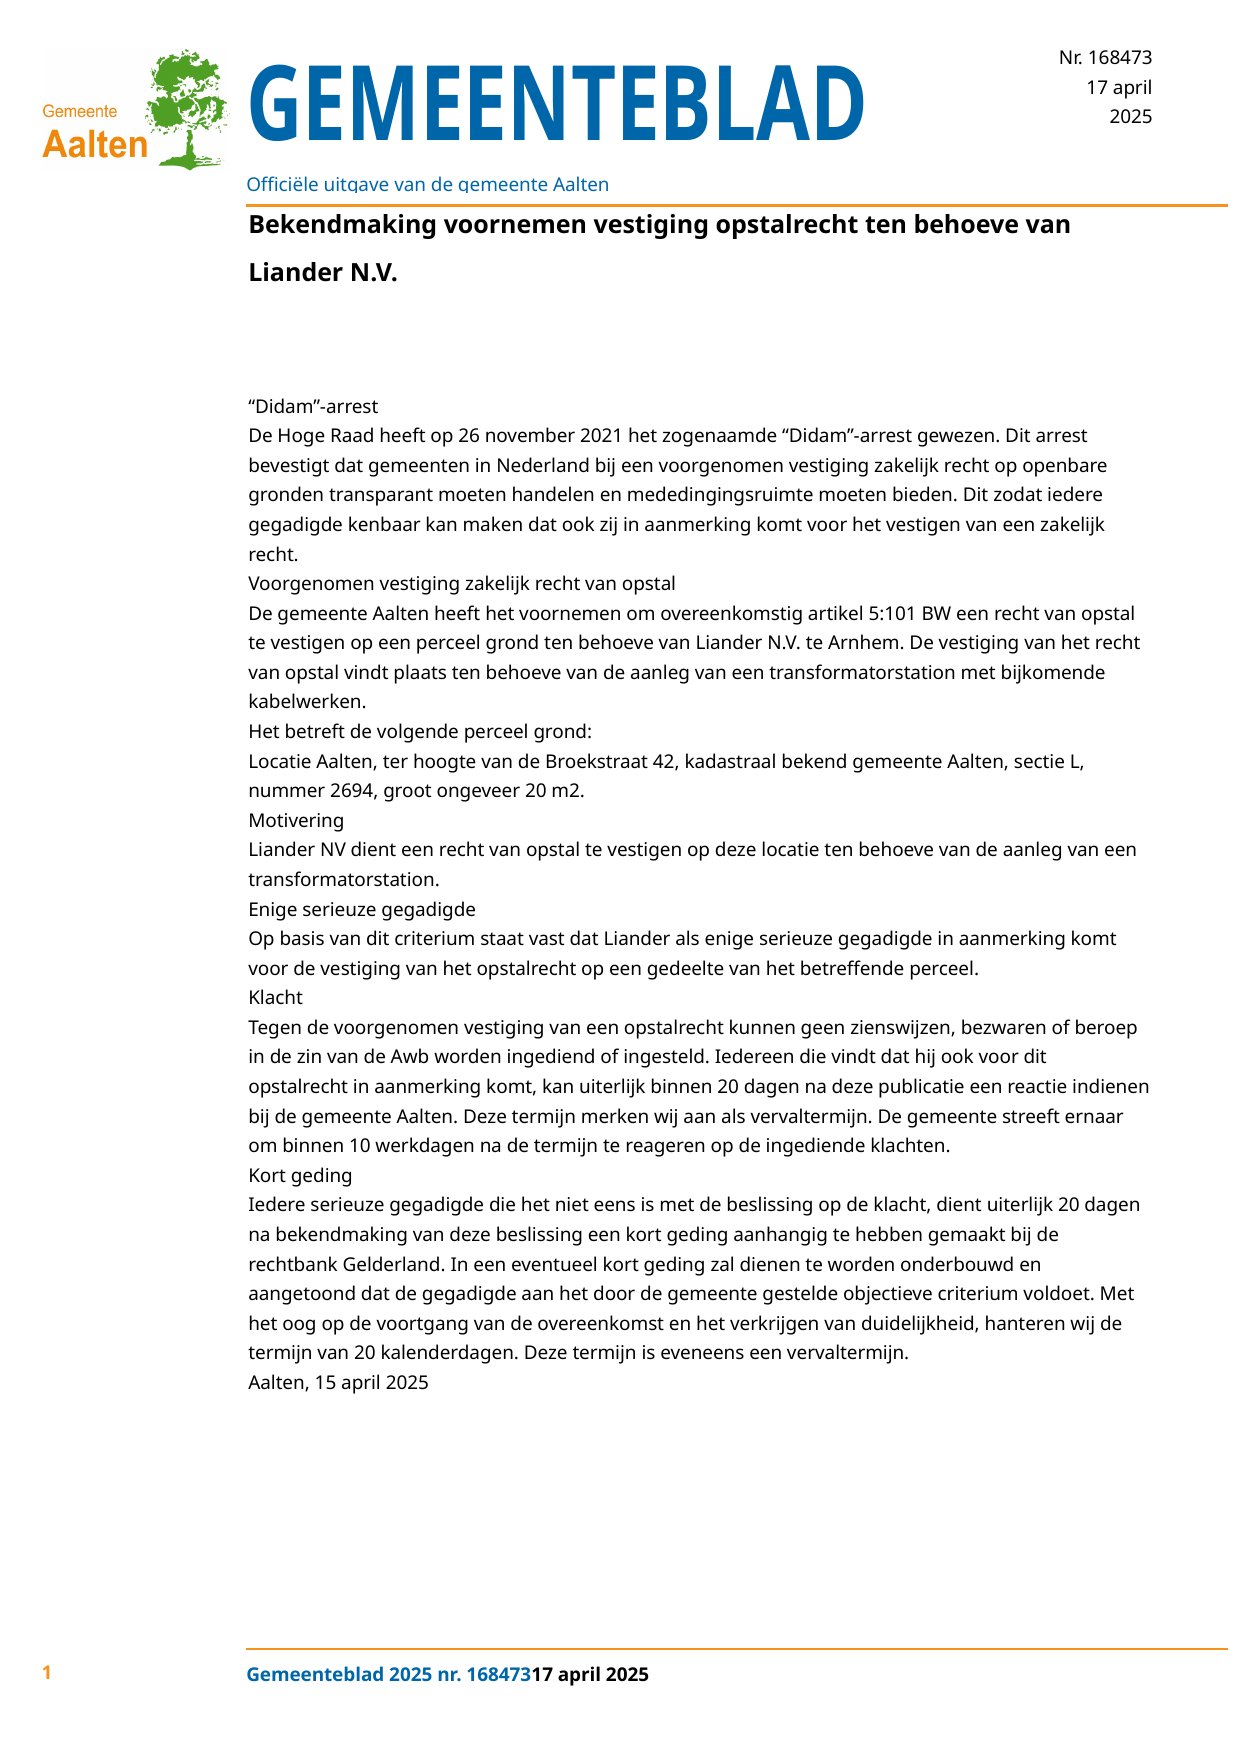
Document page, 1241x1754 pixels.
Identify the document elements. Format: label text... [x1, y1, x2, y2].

text Kort geding [248, 1162, 1152, 1188]
text Aalten, 15 april 2025 [248, 1369, 1152, 1395]
text Op basis van dit criterium staat vast dat Liander als enige serieuze gegadigde in aanmerking komt voor de vestiging van het opstalrecht op een gedeelte van het betreffende perceel. [248, 925, 1152, 981]
picture [41, 47, 231, 172]
text Enige serieuze gegadigde [248, 896, 1152, 922]
text Tegen de voorgenomen vestiging van een opstalrecht kunnen geen zienswijzen, bezwaren of beroep in de zin van de Awb worden ingediend of ingesteld. Iedereen die vindt dat hij ook voor dit opstalrecht in aanmerking komt, kan uiterlijk binnen 20 dagen na deze publicatie een reactie indienen bij de gemeente Aalten. Deze termijn merken wij aan als vervaltermijn. De gemeente streeft ernaar om binnen 10 werkdagen na de termijn te reageren op de ingediende klachten. [248, 1014, 1152, 1158]
text Locatie Aalten, ter hoogte van de Broekstraat 42, kadastraal bekend gemeente Aalten, sectie L, nummer 2694, groot ongeveer 20 m2. [248, 748, 1152, 803]
text Klacht [248, 984, 1152, 1010]
text Motivering [248, 807, 1152, 833]
text De gemeente Aalten heeft het voornemen om overeenkomstig artikel 5:101 BW een recht van opstal te vestigen op een perceel grond ten behoeve van Liander N.V. te Arnhem. De vestiging van het recht van opstal vindt plaats ten behoeve van de aanleg van een transformatorstation met bijkomende kabelwerken. [248, 600, 1152, 714]
text Iedere serieuze gegadigde die het niet eens is met de beslissing op de klacht, dient uiterlijk 20 dagen na bekendmaking van deze beslissing een kort geding aanhangig te hebben gemaakt bij de rechtbank Gelderland. In een eventueel kort geding zal dienen te worden onderbouwd en aangetoond dat de gegadigde aan het door de gemeente gestelde objectieve criterium voldoet. Met het oog op de voortgang van de overeenkomst en het verkrijgen van duidelijkheid, hanteren wij de termijn van 20 kalenderdagen. Deze termijn is eveneens een vervaltermijn. [248, 1192, 1152, 1365]
text De Hoge Raad heeft op 26 november 2021 het zogenaamde “Didam”-arrest gewezen. Dit arrest bevestigt dat gemeenten in Nederland bij een voorgenomen vestiging zakelijk recht op openbare gronden transparant moeten handelen en mededingingsruimte moeten bieden. Dit zodat iedere gegadigde kenbaar kan maken dat ook zij in aanmerking komt voor het vestigen van een zakelijk recht. [248, 422, 1152, 567]
text Bekendmaking voornemen vestiging opstalrecht ten behoeve van Liander N.V. [248, 207, 1152, 288]
text Liander NV dient een recht van opstal te vestigen op deze locatie ten behoeve van de aanleg van een transformatorstation. [248, 837, 1152, 892]
text Het betreft de volgende perceel grond: [248, 718, 1152, 744]
text “Didam”-arrest [248, 393, 1152, 419]
text Voorgenomen vestiging zakelijk recht van opstal [248, 570, 1152, 596]
